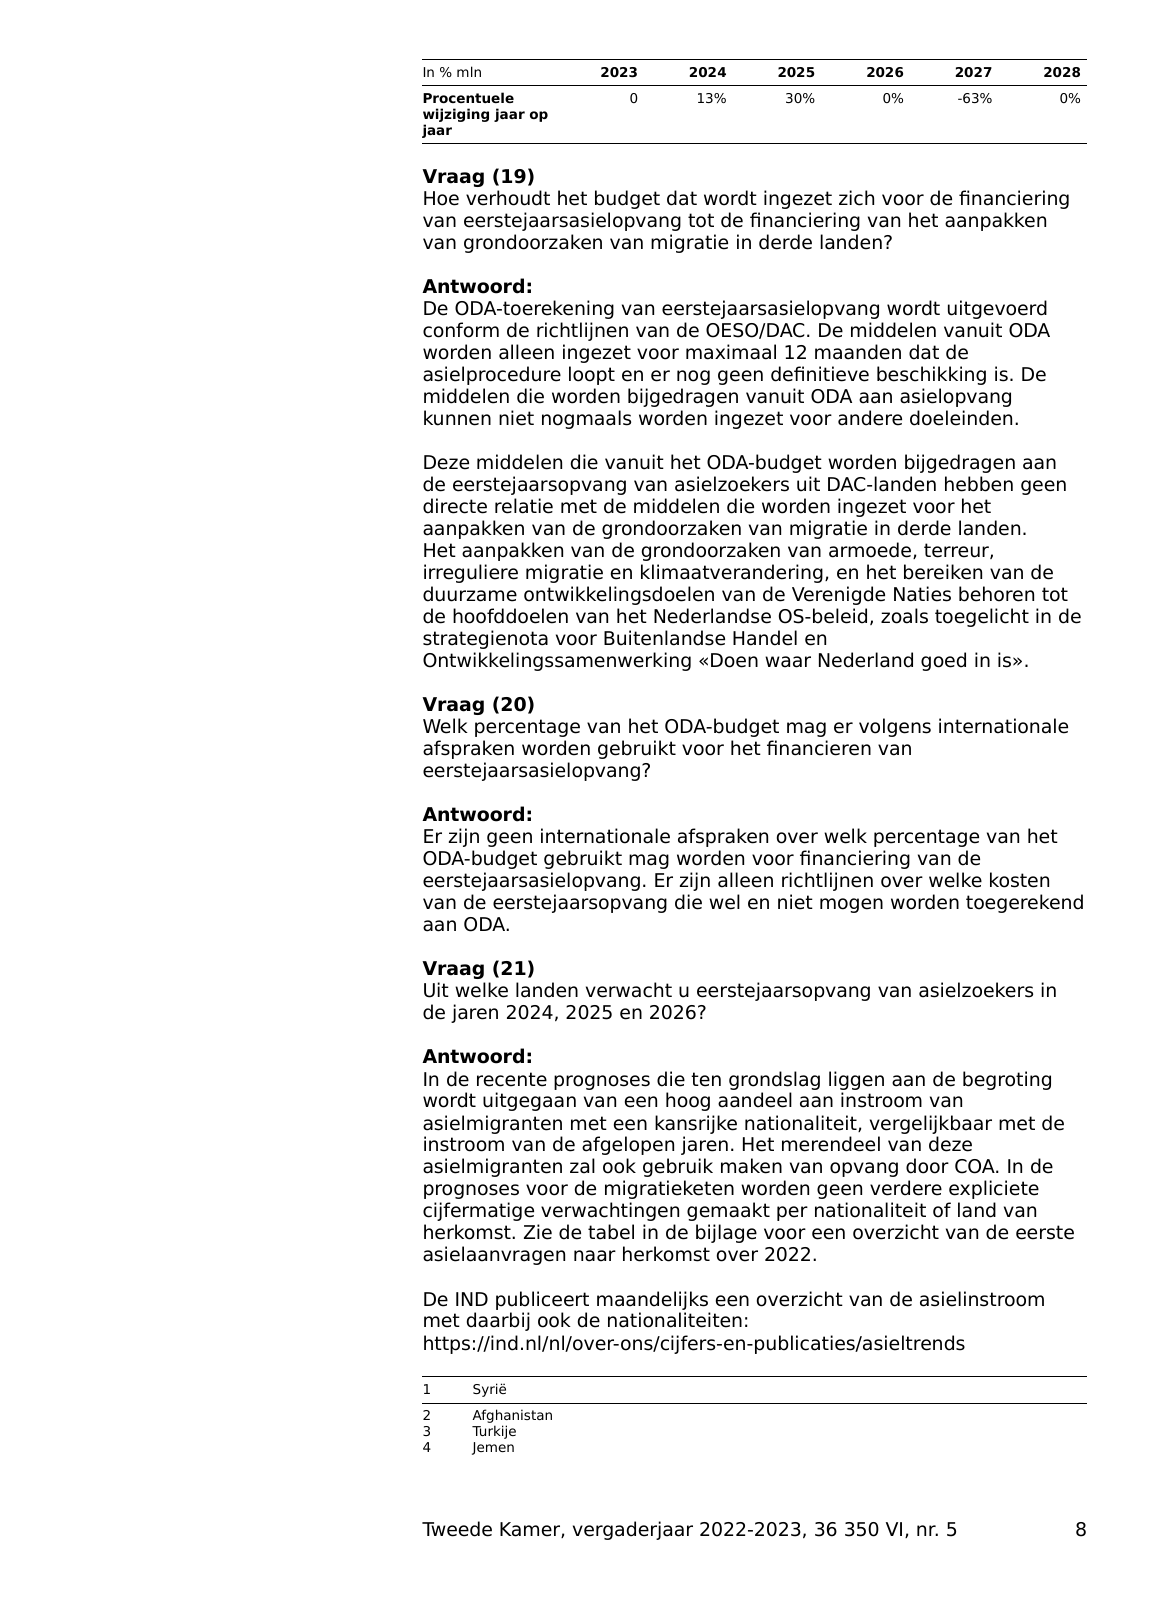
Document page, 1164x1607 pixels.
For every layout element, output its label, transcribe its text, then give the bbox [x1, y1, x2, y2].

table_cell 3 [422, 1424, 467, 1439]
table_cell 4 [422, 1440, 467, 1455]
table_header 2027 [910, 60, 998, 85]
text Er zijn geen internationale afspraken over welk percentage van het ODA-budget gebruikt mag worden voor financiering van de eerstejaarsasielopvang. Er zijn alleen richtlijnen over welke kosten van de eerstejaarsopvang die wel en niet mogen worden toegerekend aan ODA. [422, 826, 1087, 936]
table_header 1 [422, 1377, 467, 1402]
text Antwoord: [422, 1046, 1087, 1068]
text In de recente prognoses die ten grondslag liggen aan de begroting wordt uitgegaan van een hoog aandeel aan instroom van asielmigranten met een kansrijke nationaliteit, vergelijkbaar met de instroom van de afgelopen jaren. Het merendeel van deze asielmigranten zal ook gebruik maken van opvang door COA. In de prognoses voor de migratieketen worden geen verdere expliciete cijfermatige verwachtingen gemaakt per nationaliteit of land van herkomst. Zie de tabel in de bijlage voor een overzicht van de eerste asielaanvragen naar herkomst over 2022. [422, 1068, 1087, 1266]
text Antwoord: [422, 804, 1087, 826]
text Deze middelen die vanuit het ODA-budget worden bijgedragen aan de eerstejaarsopvang van asielzoekers uit DAC-landen hebben geen directe relatie met de middelen die worden ingezet voor het aanpakken van de grondoorzaken van migratie in derde landen. [422, 452, 1087, 540]
table_header 2023 [555, 60, 644, 85]
table_cell 0% [998, 86, 1087, 143]
text Antwoord: [422, 276, 1087, 298]
text De ODA-toerekening van eerstejaarsasielopvang wordt uitgevoerd conform de richtlijnen van de OESO/DAC. De middelen vanuit ODA worden alleen ingezet voor maximaal 12 maanden dat de asielprocedure loopt en er nog geen definitieve beschikking is. De middelen die worden bijgedragen vanuit ODA aan asielopvang kunnen niet nogmaals worden ingezet voor andere doeleinden. [422, 298, 1087, 430]
table_cell Procentuele wijziging jaar op jaar [422, 86, 555, 143]
text Vraag (21) [422, 958, 1087, 980]
table_cell Afghanistan [467, 1404, 1087, 1424]
text Welk percentage van het ODA-budget mag er volgens internationale afspraken worden gebruikt voor het financieren van eerstejaarsasielopvang? [422, 716, 1087, 782]
text Uit welke landen verwacht u eerstejaarsopvang van asielzoekers in de jaren 2024, 2025 en 2026? [422, 980, 1087, 1024]
text Vraag (20) [422, 694, 1087, 716]
text https://ind.nl/nl/over-ons/cijfers-en-publicaties/asieltrends [422, 1332, 1087, 1354]
table_cell Turkije [467, 1424, 1087, 1439]
text Hoe verhoudt het budget dat wordt ingezet zich voor de financiering van eerstejaarsasielopvang tot de financiering van het aanpakken van grondoorzaken van migratie in derde landen? [422, 188, 1087, 254]
table_cell 2 [422, 1404, 467, 1424]
text De IND publiceert maandelijks een overzicht van de asielinstroom met daarbij ook de nationaliteiten: [422, 1288, 1087, 1332]
table_header 2026 [821, 60, 909, 85]
table_header In % mln [422, 60, 555, 85]
table_cell 0 [555, 86, 644, 143]
text Vraag (19) [422, 166, 1087, 188]
table_cell 0% [821, 86, 909, 143]
table_cell 30% [732, 86, 821, 143]
table_header 2024 [644, 60, 732, 85]
table_header 2025 [732, 60, 821, 85]
table_cell Jemen [467, 1440, 1087, 1455]
table_header Syrië [467, 1377, 1087, 1402]
table_cell 13% [644, 86, 732, 143]
table_header 2028 [998, 60, 1087, 85]
table_cell -63% [910, 86, 998, 143]
text Het aanpakken van de grondoorzaken van armoede, terreur, irreguliere migratie en klimaatverandering, en het bereiken van de duurzame ontwikkelingsdoelen van de Verenigde Naties behoren tot de hoofddoelen van het Nederlandse OS-beleid, zoals toegelicht in de strategienota voor Buitenlandse Handel en Ontwikkelingssamenwerking «Doen waar Nederland goed in is». [422, 540, 1087, 672]
